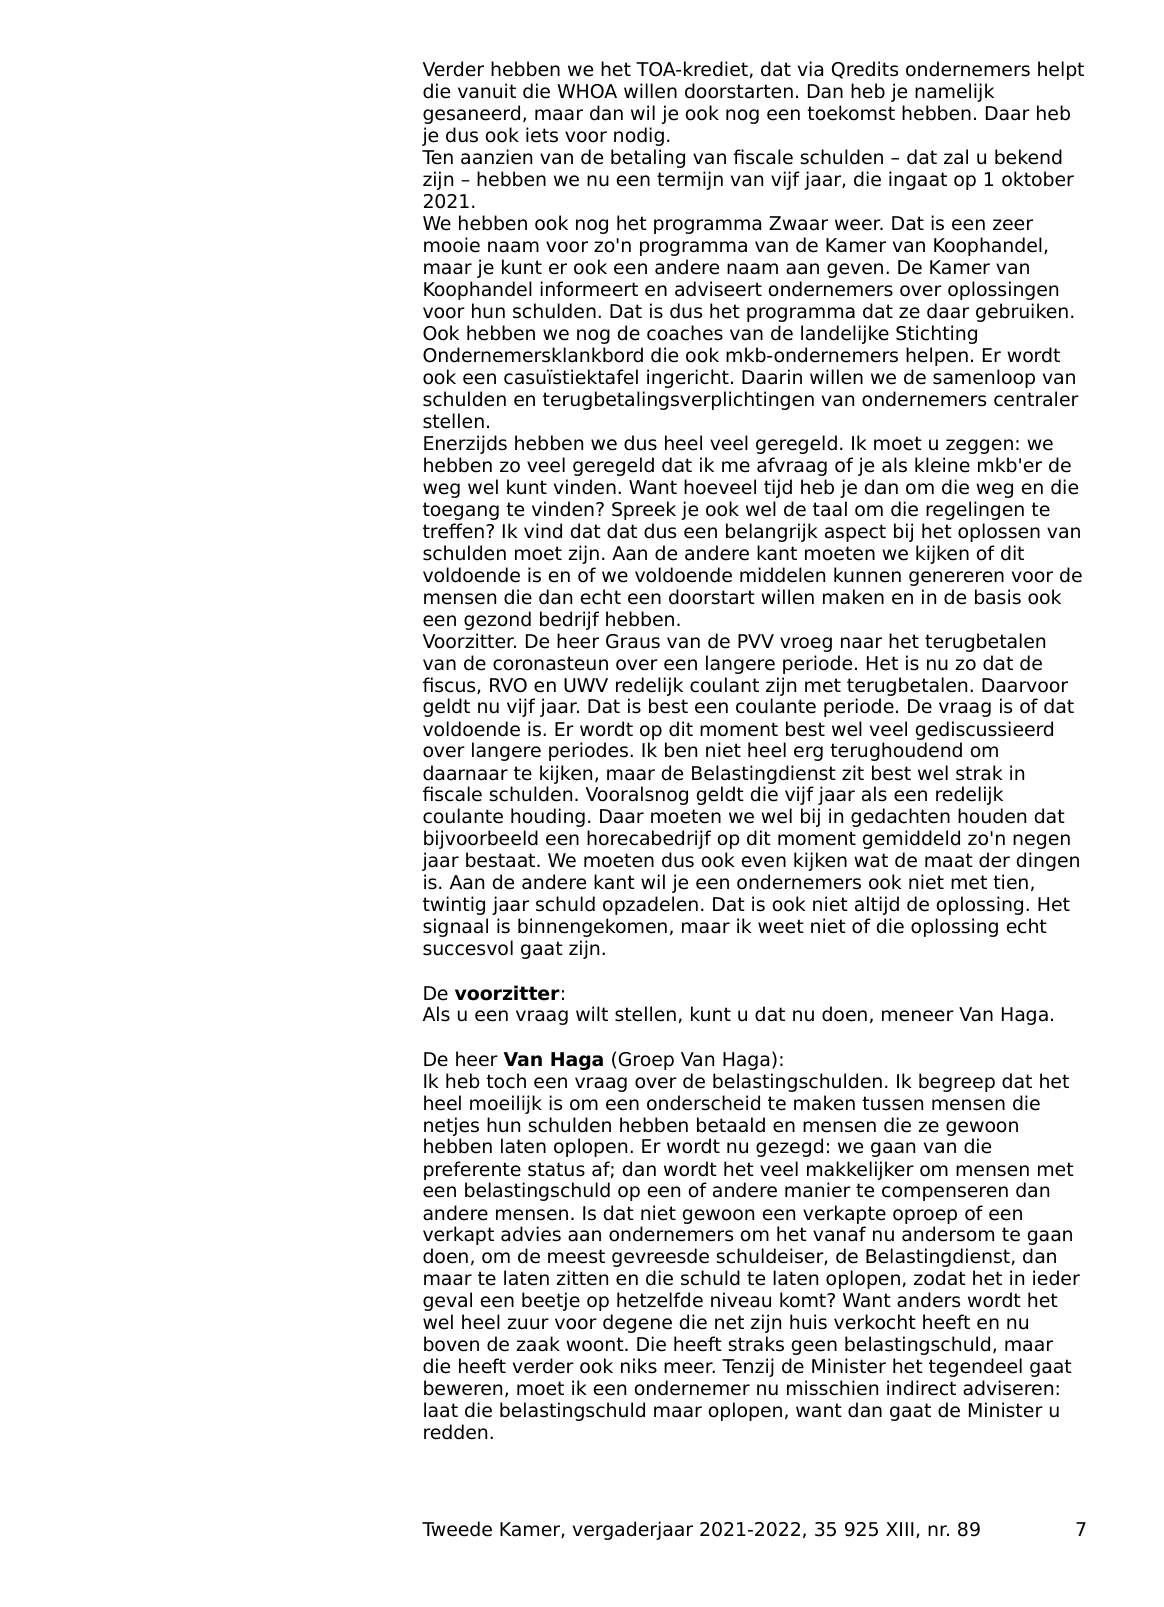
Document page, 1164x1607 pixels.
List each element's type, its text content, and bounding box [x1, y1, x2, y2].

text Als u een vraag wilt stellen, kunt u dat nu doen, meneer Van Haga. [422, 1004, 1087, 1026]
text Ik heb toch een vraag over de belastingschulden. Ik begreep dat het heel moeilijk is om een onderscheid te maken tussen mensen die netjes hun schulden hebben betaald en mensen die ze gewoon hebben laten oplopen. Er wordt nu gezegd: we gaan van die preferente status af; dan wordt het veel makkelijker om mensen met een belastingschuld op een of andere manier te compenseren dan andere mensen. Is dat niet gewoon een verkapte oproep of een verkapt advies aan ondernemers om het vanaf nu andersom te gaan doen, om de meest gevreesde schuldeiser, de Belastingdienst, dan maar te laten zitten en die schuld te laten oplopen, zodat het in ieder geval een beetje op hetzelfde niveau komt? Want anders wordt het wel heel zuur voor degene die net zijn huis verkocht heeft en nu boven de zaak woont. Die heeft straks geen belastingschuld, maar die heeft verder ook niks meer. Tenzij de Minister het tegendeel gaat beweren, moet ik een ondernemer nu misschien indirect adviseren: laat die belastingschuld maar oplopen, want dan gaat de Minister u redden. [422, 1071, 1087, 1444]
text De heer Van Haga (Groep Van Haga): [422, 1048, 1087, 1071]
text Verder hebben we het TOA-krediet, dat via Qredits ondernemers helpt die vanuit die WHOA willen doorstarten. Dan heb je namelijk gesaneerd, maar dan wil je ook nog een toekomst hebben. Daar heb je dus ook iets voor nodig. [422, 59, 1087, 147]
text Enerzijds hebben we dus heel veel geregeld. Ik moet u zeggen: we hebben zo veel geregeld dat ik me afvraag of je als kleine mkb'er de weg wel kunt vinden. Want hoeveel tijd heb je dan om die weg en die toegang te vinden? Spreek je ook wel de taal om die regelingen te treffen? Ik vind dat dat dus een belangrijk aspect bij het oplossen van schulden moet zijn. Aan de andere kant moeten we kijken of dit voldoende is en of we voldoende middelen kunnen genereren voor de mensen die dan echt een doorstart willen maken en in de basis ook een gezond bedrijf hebben. [422, 433, 1087, 631]
text We hebben ook nog het programma Zwaar weer. Dat is een zeer mooie naam voor zo'n programma van de Kamer van Koophandel, maar je kunt er ook een andere naam aan geven. De Kamer van Koophandel informeert en adviseert ondernemers over oplossingen voor hun schulden. Dat is dus het programma dat ze daar gebruiken. [422, 213, 1087, 323]
text Ten aanzien van de betaling van fiscale schulden – dat zal u bekend zijn – hebben we nu een termijn van vijf jaar, die ingaat op 1 oktober 2021. [422, 147, 1087, 213]
text De voorzitter: [422, 982, 1087, 1004]
text Voorzitter. De heer Graus van de PVV vroeg naar het terugbetalen van de coronasteun over een langere periode. Het is nu zo dat de fiscus, RVO en UWV redelijk coulant zijn met terugbetalen. Daarvoor geldt nu vijf jaar. Dat is best een coulante periode. De vraag is of dat voldoende is. Er wordt op dit moment best wel veel gediscussieerd over langere periodes. Ik ben niet heel erg terughoudend om daarnaar te kijken, maar de Belastingdienst zit best wel strak in fiscale schulden. Vooralsnog geldt die vijf jaar als een redelijk coulante houding. Daar moeten we wel bij in gedachten houden dat bijvoorbeeld een horecabedrijf op dit moment gemiddeld zo'n negen jaar bestaat. We moeten dus ook even kijken wat de maat der dingen is. Aan de andere kant wil je een ondernemers ook niet met tien, twintig jaar schuld opzadelen. Dat is ook niet altijd de oplossing. Het signaal is binnengekomen, maar ik weet niet of die oplossing echt succesvol gaat zijn. [422, 631, 1087, 960]
text Ook hebben we nog de coaches van de landelijke Stichting Ondernemersklankbord die ook mkb-ondernemers helpen. Er wordt ook een casuïstiektafel ingericht. Daarin willen we de samenloop van schulden en terugbetalingsverplichtingen van ondernemers centraler stellen. [422, 323, 1087, 433]
